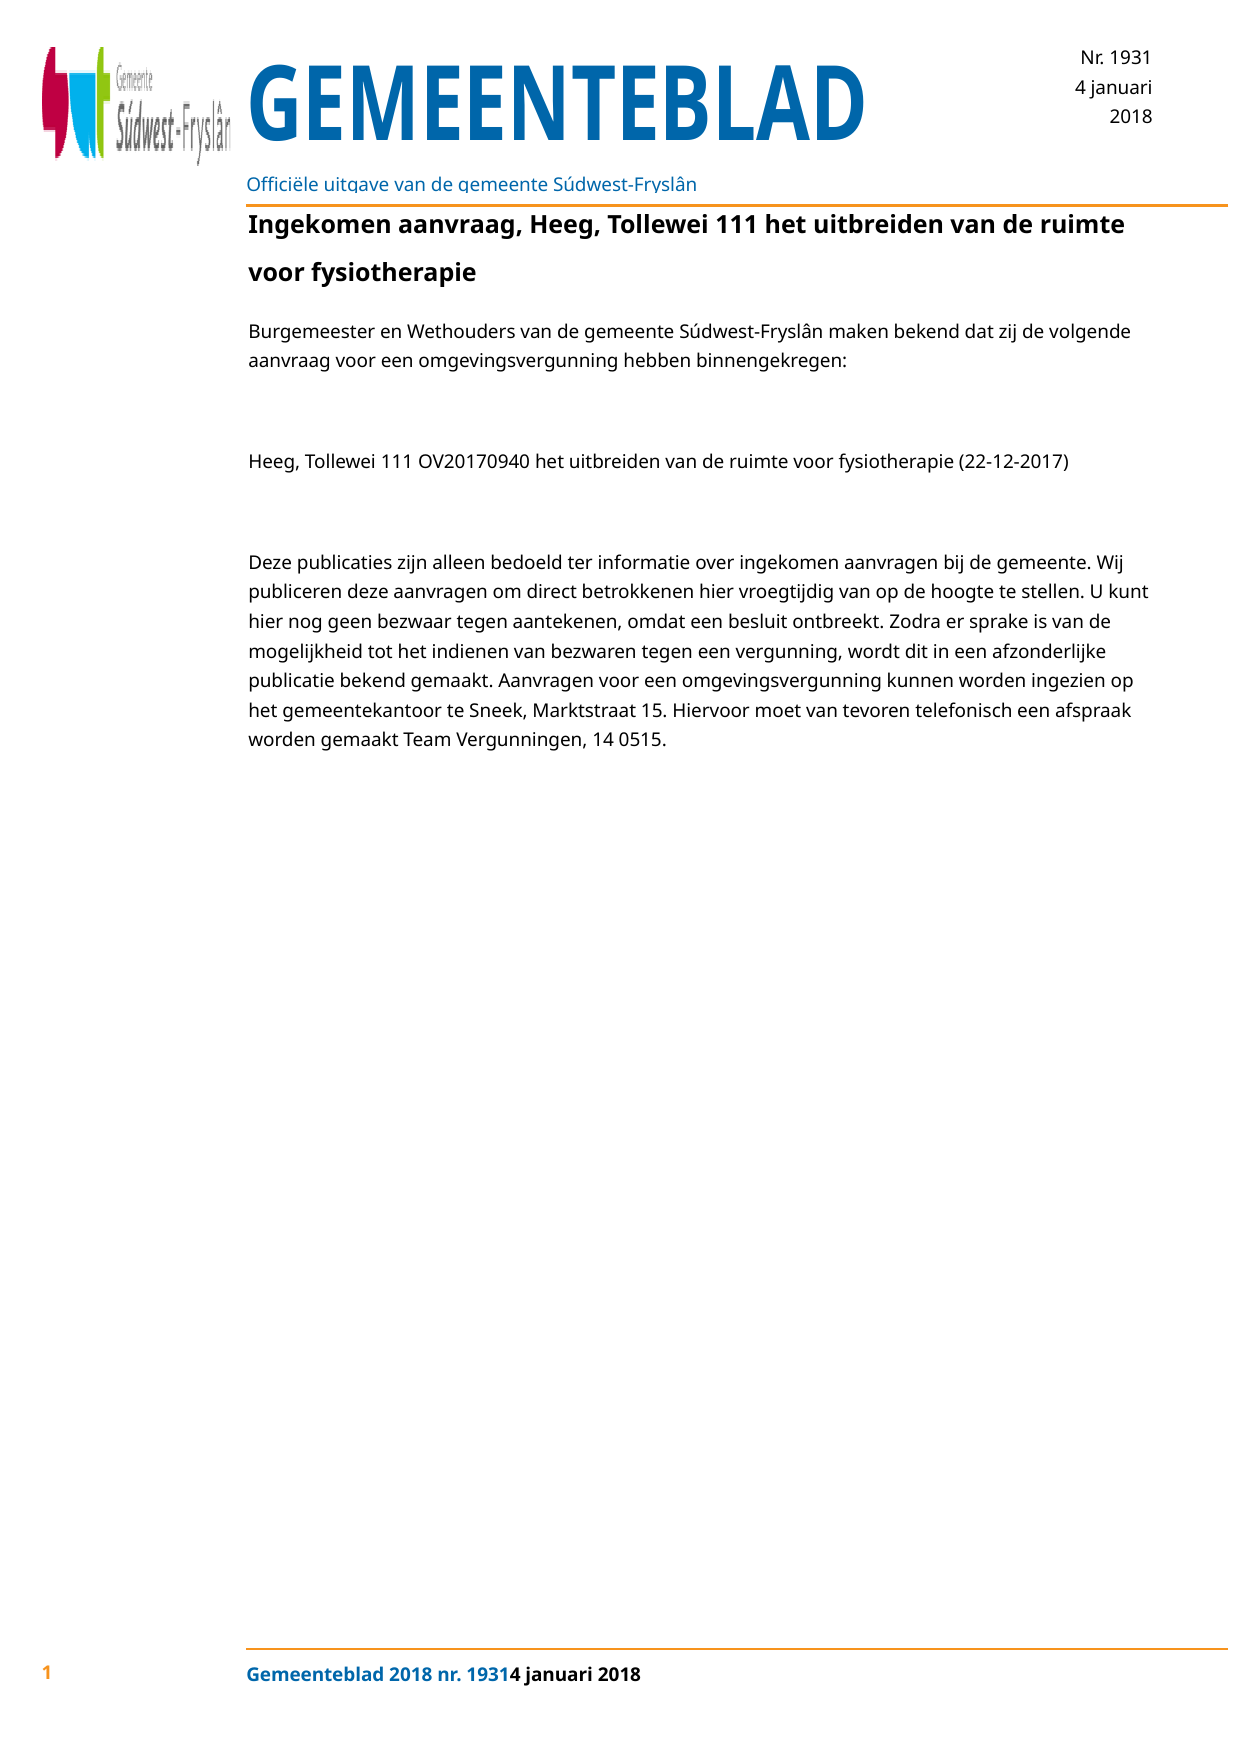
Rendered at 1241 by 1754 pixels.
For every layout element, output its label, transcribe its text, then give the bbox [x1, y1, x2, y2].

picture [41, 47, 231, 172]
text Ingekomen aanvraag, Heeg, Tollewei 111 het uitbreiden van de ruimte voor fysiotherapie [248, 207, 1152, 288]
text Deze publicaties zijn alleen bedoeld ter informatie over ingekomen aanvragen bij de gemeente. Wij publiceren deze aanvragen om direct betrokkenen hier vroegtijdig van op de hoogte te stellen. U kunt hier nog geen bezwaar tegen aantekenen, omdat een besluit ontbreekt. Zodra er sprake is van de mogelijkheid tot het indienen van bezwaren tegen een vergunning, wordt dit in een afzonderlijke publicatie bekend gemaakt. Aanvragen voor een omgevingsvergunning kunnen worden ingezien op het gemeentekantoor te Sneek, Marktstraat 15. Hiervoor moet van tevoren telefonisch een afspraak worden gemaakt Team Vergunningen, 14 0515. [248, 549, 1152, 752]
text Burgemeester en Wethouders van de gemeente Súdwest-Fryslân maken bekend dat zij de volgende aanvraag voor een omgevingsvergunning hebben binnengekregen: [248, 318, 1152, 373]
text Heeg, Tollewei 111 OV20170940 het uitbreiden van de ruimte voor fysiotherapie (22-12-2017) [248, 448, 1152, 474]
